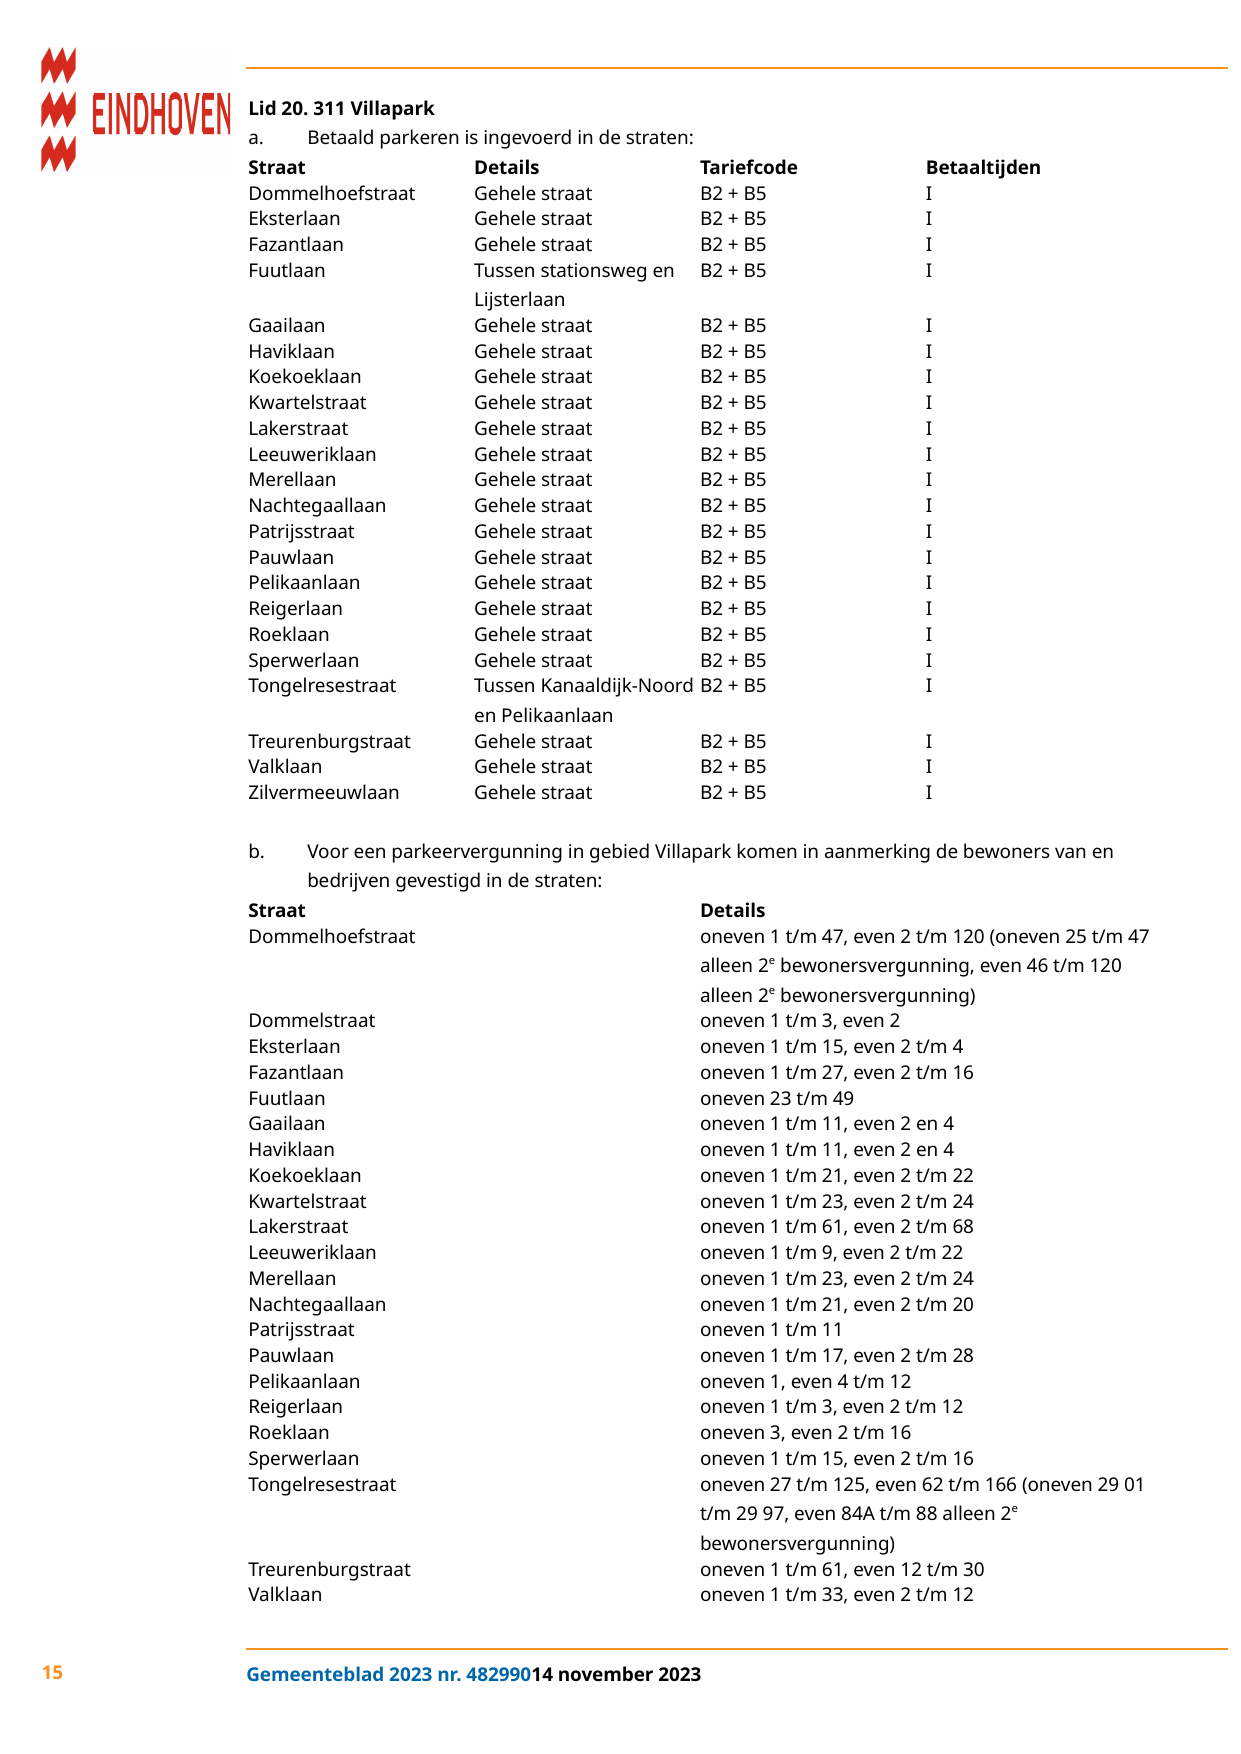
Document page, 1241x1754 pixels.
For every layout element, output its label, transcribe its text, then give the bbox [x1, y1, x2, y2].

table_cell B2 + B5 [700, 779, 926, 805]
table_cell B2 + B5 [700, 231, 926, 257]
table_cell Gehele straat [474, 544, 700, 569]
table_header Straat [248, 154, 474, 180]
table_cell Gehele straat [474, 754, 700, 779]
table_cell I [926, 570, 1152, 595]
table_header Tariefcode [700, 154, 926, 180]
table_cell Gehele straat [474, 364, 700, 389]
table_cell oneven 1 t/m 47, even 2 t/m 120 (oneven 25 t/m 47 alleen 2e bewonersvergunning, even 46 t/m 120 alleen 2e bewonersvergunning) [700, 923, 1152, 1008]
table_cell oneven 1 t/m 21, even 2 t/m 20 [700, 1291, 1152, 1316]
table_cell oneven 1, even 4 t/m 12 [700, 1368, 1152, 1394]
table_cell Gehele straat [474, 467, 700, 492]
table_cell B2 + B5 [700, 206, 926, 231]
table_cell Sperwerlaan [248, 647, 474, 672]
table_cell Nachtegaallaan [248, 493, 474, 518]
table_cell oneven 1 t/m 3, even 2 t/m 12 [700, 1394, 1152, 1419]
table_cell B2 + B5 [700, 673, 926, 728]
table_cell Fazantlaan [248, 231, 474, 257]
table_cell B2 + B5 [700, 647, 926, 672]
table_cell Gehele straat [474, 595, 700, 621]
table_cell I [926, 415, 1152, 441]
list Betaald parkeren is ingevoerd in de straten: [248, 124, 1152, 150]
table_cell oneven 1 t/m 27, even 2 t/m 16 [700, 1059, 1152, 1085]
table_cell B2 + B5 [700, 390, 926, 415]
table_cell Gehele straat [474, 180, 700, 206]
table_cell Gehele straat [474, 493, 700, 518]
table_cell oneven 1 t/m 23, even 2 t/m 24 [700, 1188, 1152, 1213]
table_cell Dommelhoefstraat [248, 180, 474, 206]
table_cell I [926, 206, 1152, 231]
table_cell B2 + B5 [700, 728, 926, 753]
table_cell Koekoeklaan [248, 1162, 700, 1188]
table_cell I [926, 779, 1152, 805]
table_cell Tongelresestraat [248, 673, 474, 728]
table_cell Fuutlaan [248, 257, 474, 312]
table_cell I [926, 518, 1152, 544]
table_cell B2 + B5 [700, 754, 926, 779]
table_cell I [926, 231, 1152, 257]
table_cell B2 + B5 [700, 467, 926, 492]
table_cell oneven 1 t/m 11 [700, 1316, 1152, 1342]
table_cell Dommelstraat [248, 1008, 700, 1033]
table_cell Pauwlaan [248, 544, 474, 569]
table_cell B2 + B5 [700, 570, 926, 595]
table_cell Sperwerlaan [248, 1445, 700, 1471]
table_cell I [926, 441, 1152, 467]
table_cell oneven 1 t/m 9, even 2 t/m 22 [700, 1239, 1152, 1265]
table_cell Reigerlaan [248, 595, 474, 621]
table_cell oneven 1 t/m 11, even 2 en 4 [700, 1136, 1152, 1162]
table_cell Pelikaanlaan [248, 570, 474, 595]
table_cell I [926, 180, 1152, 206]
table_cell Merellaan [248, 1265, 700, 1291]
table_cell I [926, 621, 1152, 647]
table_cell oneven 1 t/m 3, even 2 [700, 1008, 1152, 1033]
table_cell Valklaan [248, 1581, 700, 1607]
table_cell Gehele straat [474, 390, 700, 415]
table_cell Tussen stationsweg en Lijsterlaan [474, 257, 700, 312]
table_cell Gehele straat [474, 728, 700, 753]
table_cell oneven 1 t/m 21, even 2 t/m 22 [700, 1162, 1152, 1188]
table_cell Patrijsstraat [248, 1316, 700, 1342]
table_cell Valklaan [248, 754, 474, 779]
table_cell B2 + B5 [700, 595, 926, 621]
table_cell I [926, 544, 1152, 569]
table_cell Haviklaan [248, 338, 474, 364]
table_cell B2 + B5 [700, 180, 926, 206]
table_cell B2 + B5 [700, 621, 926, 647]
table_cell Gehele straat [474, 441, 700, 467]
table_cell Tongelresestraat [248, 1471, 700, 1556]
table_cell Treurenburgstraat [248, 1556, 700, 1581]
table_cell Dommelhoefstraat [248, 923, 700, 1008]
table_cell Haviklaan [248, 1136, 700, 1162]
table_cell I [926, 257, 1152, 312]
table_cell I [926, 312, 1152, 338]
picture [41, 47, 231, 172]
table_cell Tussen Kanaaldijk-Noord en Pelikaanlaan [474, 673, 700, 728]
table_cell Gehele straat [474, 338, 700, 364]
table_cell B2 + B5 [700, 493, 926, 518]
table_cell I [926, 338, 1152, 364]
table_header Details [700, 897, 1152, 923]
table_cell I [926, 754, 1152, 779]
list Voor een parkeervergunning in gebied Villapark komen in aanmerking de bewoners van en bedrijven gevestigd in de straten: [248, 838, 1152, 893]
table_cell oneven 1 t/m 61, even 2 t/m 68 [700, 1214, 1152, 1239]
table_cell I [926, 647, 1152, 672]
table_cell Gehele straat [474, 415, 700, 441]
table_cell Lakerstraat [248, 1214, 700, 1239]
table_cell oneven 1 t/m 33, even 2 t/m 12 [700, 1581, 1152, 1607]
table_cell Gehele straat [474, 312, 700, 338]
table_header Betaaltijden [926, 154, 1152, 180]
table_cell Lakerstraat [248, 415, 474, 441]
table_cell Treurenburgstraat [248, 728, 474, 753]
table_cell Merellaan [248, 467, 474, 492]
table_cell I [926, 467, 1152, 492]
table_cell Pauwlaan [248, 1342, 700, 1368]
table_cell Reigerlaan [248, 1394, 700, 1419]
table_cell Patrijsstraat [248, 518, 474, 544]
table_cell B2 + B5 [700, 441, 926, 467]
table_cell Gehele straat [474, 779, 700, 805]
table_cell Nachtegaallaan [248, 1291, 700, 1316]
table_cell B2 + B5 [700, 364, 926, 389]
table_cell Pelikaanlaan [248, 1368, 700, 1394]
table_cell I [926, 673, 1152, 728]
table_cell B2 + B5 [700, 312, 926, 338]
text Lid 20. 311 Villapark [248, 95, 1152, 121]
table_cell oneven 23 t/m 49 [700, 1085, 1152, 1111]
table_cell Roeklaan [248, 1419, 700, 1445]
table_cell Kwartelstraat [248, 390, 474, 415]
table_cell Roeklaan [248, 621, 474, 647]
table_cell B2 + B5 [700, 257, 926, 312]
table_cell Gehele straat [474, 621, 700, 647]
table_cell Fuutlaan [248, 1085, 700, 1111]
table_cell Gehele straat [474, 570, 700, 595]
table_cell Zilvermeeuwlaan [248, 779, 474, 805]
table_cell Gehele straat [474, 518, 700, 544]
table_cell Fazantlaan [248, 1059, 700, 1085]
table_cell Gaailaan [248, 312, 474, 338]
table_header Details [474, 154, 700, 180]
table_cell Eksterlaan [248, 206, 474, 231]
table_cell I [926, 493, 1152, 518]
table_cell Gehele straat [474, 206, 700, 231]
table_cell I [926, 364, 1152, 389]
table_cell oneven 1 t/m 23, even 2 t/m 24 [700, 1265, 1152, 1291]
table_cell oneven 1 t/m 15, even 2 t/m 16 [700, 1445, 1152, 1471]
table_cell Gehele straat [474, 647, 700, 672]
table_cell Kwartelstraat [248, 1188, 700, 1213]
table_cell B2 + B5 [700, 518, 926, 544]
table_cell Eksterlaan [248, 1034, 700, 1059]
table_header Straat [248, 897, 700, 923]
table_cell I [926, 390, 1152, 415]
table_cell oneven 3, even 2 t/m 16 [700, 1419, 1152, 1445]
table_cell Leeuweriklaan [248, 1239, 700, 1265]
table_cell oneven 27 t/m 125, even 62 t/m 166 (oneven 29 01 t/m 29 97, even 84A t/m 88 alleen 2e bewonersvergunning) [700, 1471, 1152, 1556]
table_cell Koekoeklaan [248, 364, 474, 389]
table_cell Gehele straat [474, 231, 700, 257]
table_cell B2 + B5 [700, 338, 926, 364]
table_cell oneven 1 t/m 61, even 12 t/m 30 [700, 1556, 1152, 1581]
table_cell oneven 1 t/m 17, even 2 t/m 28 [700, 1342, 1152, 1368]
table_cell I [926, 595, 1152, 621]
table_cell Gaailaan [248, 1111, 700, 1136]
table_cell oneven 1 t/m 15, even 2 t/m 4 [700, 1034, 1152, 1059]
table_cell oneven 1 t/m 11, even 2 en 4 [700, 1111, 1152, 1136]
table_cell B2 + B5 [700, 415, 926, 441]
table_cell Leeuweriklaan [248, 441, 474, 467]
table_cell I [926, 728, 1152, 753]
table_cell B2 + B5 [700, 544, 926, 569]
